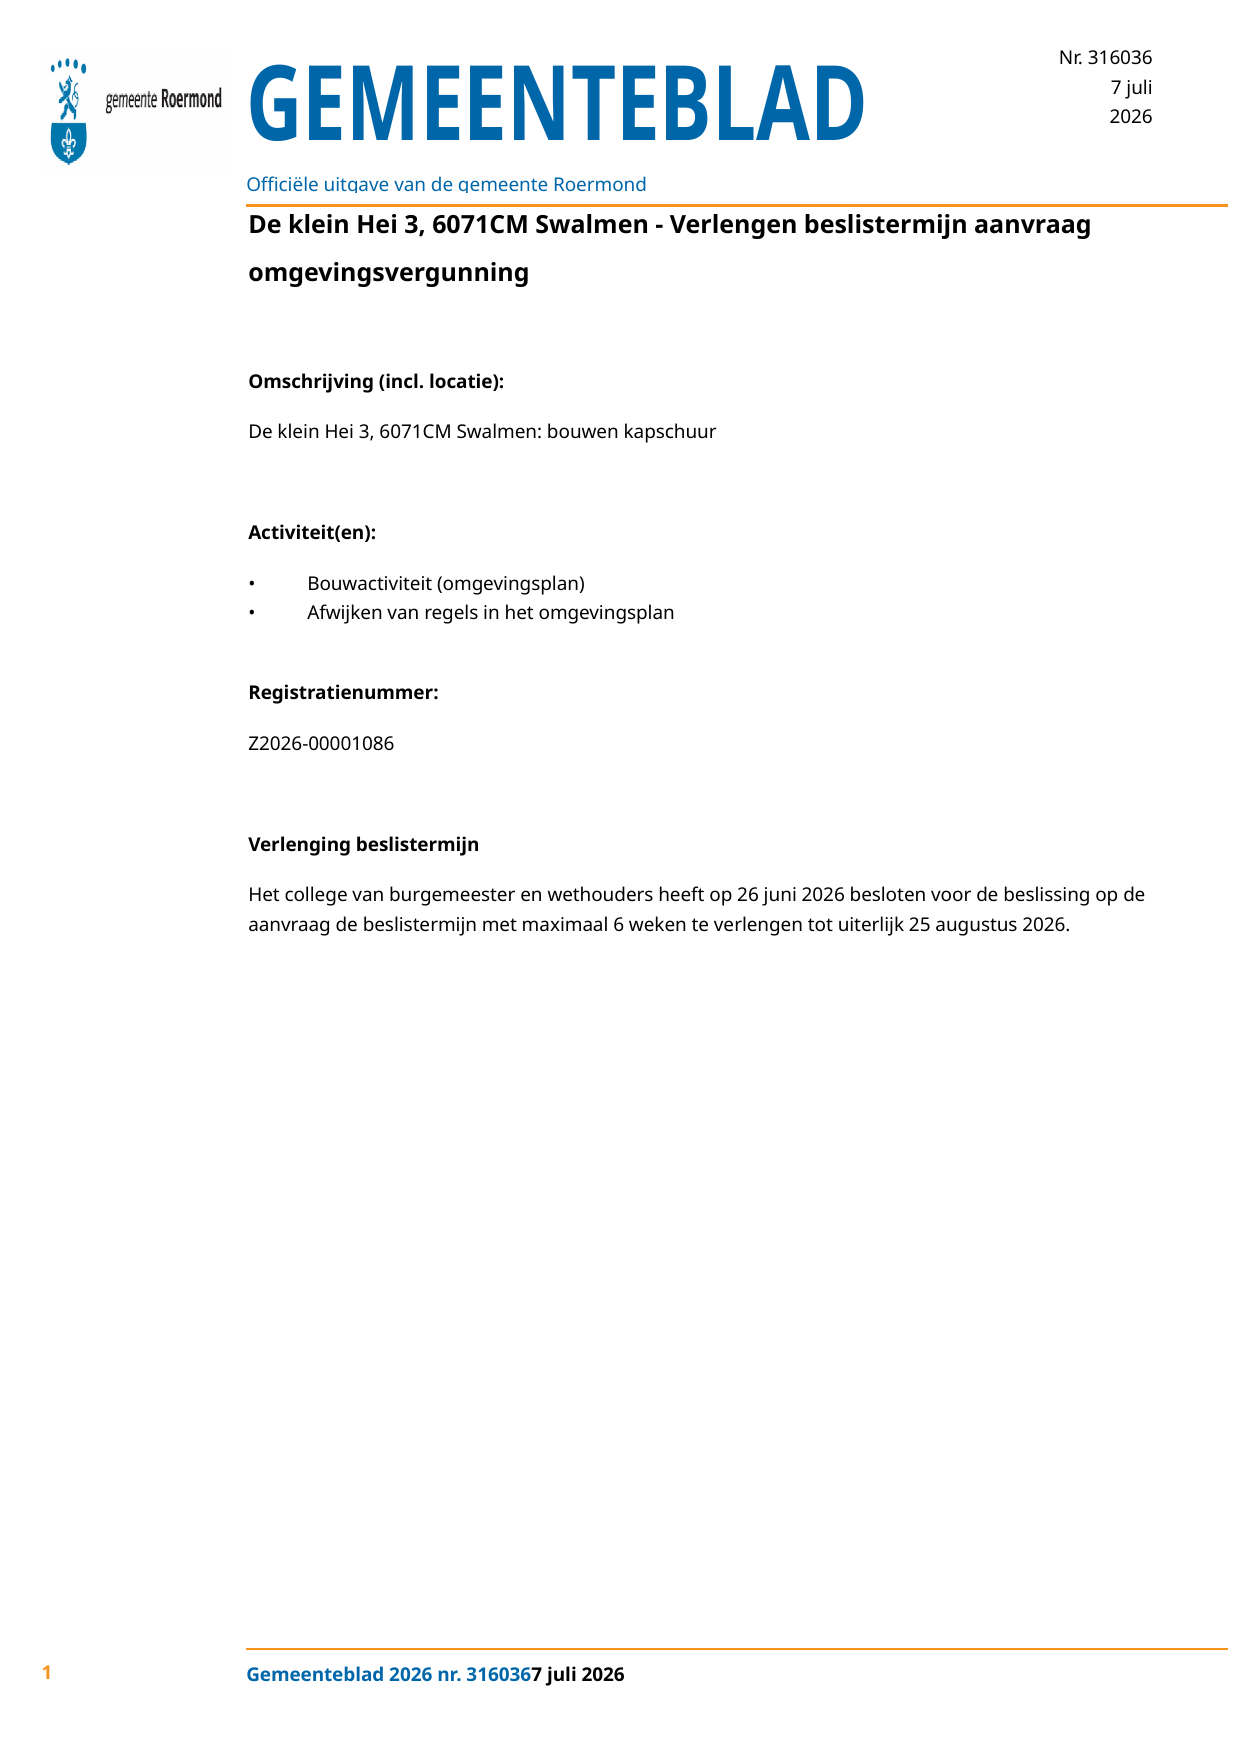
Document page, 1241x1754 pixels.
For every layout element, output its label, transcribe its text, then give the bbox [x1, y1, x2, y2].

text Registratienummer: [248, 679, 1152, 705]
text Z2026-00001086 [248, 730, 1152, 756]
list Afwijken van regels in het omgevingsplan [248, 599, 1152, 625]
text Omschrijving (incl. locatie): [248, 368, 1152, 394]
text De klein Hei 3, 6071CM Swalmen - Verlengen beslistermijn aanvraag omgevingsvergunning [248, 207, 1152, 288]
text De klein Hei 3, 6071CM Swalmen: bouwen kapschuur [248, 419, 1152, 444]
text Activiteit(en): [248, 519, 1152, 545]
text Verlenging beslistermijn [248, 831, 1152, 857]
picture [41, 47, 231, 172]
list Bouwactiviteit (omgevingsplan) [248, 570, 1152, 596]
text Het college van burgemeester en wethouders heeft op 26 juni 2026 besloten voor de beslissing op de aanvraag de beslistermijn met maximaal 6 weken te verlengen tot uiterlijk 25 augustus 2026. [248, 881, 1152, 937]
